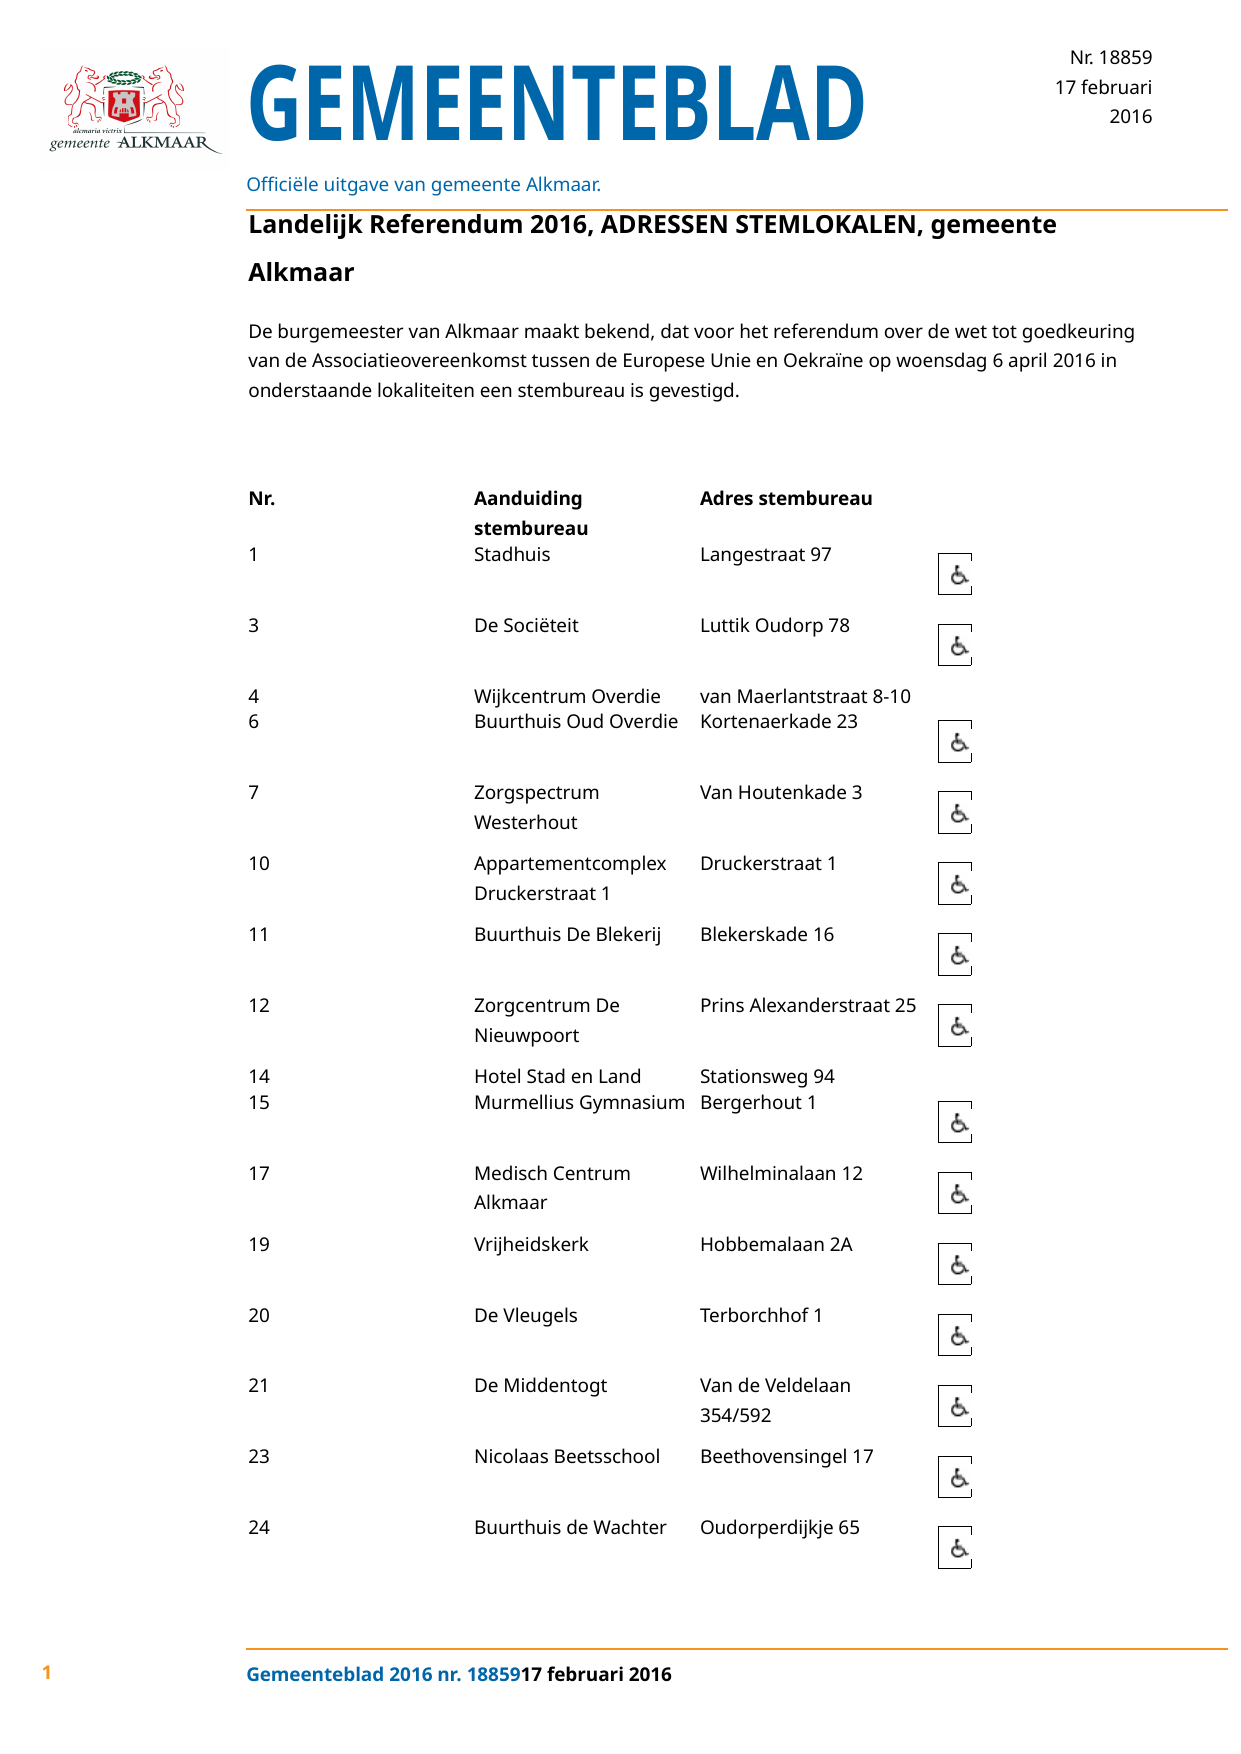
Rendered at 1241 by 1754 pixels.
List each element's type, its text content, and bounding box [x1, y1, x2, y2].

table_cell [939, 1102, 971, 1133]
table_cell 17 [248, 1160, 474, 1231]
picture [946, 1109, 976, 1134]
table_cell Stationsweg 94 [700, 1063, 926, 1089]
table_cell [939, 1386, 971, 1393]
table_cell [926, 1231, 1152, 1302]
picture [946, 1322, 976, 1347]
picture [946, 942, 976, 966]
table_cell 15 [248, 1089, 474, 1160]
picture [946, 871, 976, 895]
table_cell Terborchhof 1 [700, 1302, 926, 1373]
table_cell Hobbemalaan 2A [700, 1231, 926, 1302]
table_header Adres stembureau [700, 486, 926, 541]
table_cell [926, 780, 1152, 850]
text De burgemeester van Alkmaar maakt bekend, dat voor het referendum over de wet tot goedkeuring van de Associatieovereenkomst tussen de Europese Unie en Oekraïne op woensdag 6 april 2016 in onderstaande lokaliteiten een stembureau is gevestigd. [248, 318, 1152, 403]
table_cell 19 [248, 1231, 474, 1302]
table_cell [926, 683, 1152, 708]
table_cell [926, 541, 1152, 612]
table_cell Blekerskade 16 [700, 921, 926, 992]
picture [946, 1535, 976, 1559]
table_cell Van de Veldelaan 354/592 [700, 1373, 926, 1444]
table_cell Buurthuis De Blekerij [474, 921, 700, 992]
table_cell 14 [248, 1063, 474, 1089]
table_cell Zorgspectrum Westerhout [474, 780, 700, 850]
table_cell De Sociëteit [474, 612, 700, 683]
table_cell Hotel Stad en Land [474, 1063, 700, 1089]
table_cell Van Houtenkade 3 [700, 780, 926, 850]
table_cell 23 [248, 1444, 474, 1514]
picture [946, 561, 976, 586]
table_cell 1 [248, 541, 474, 612]
table_cell [939, 1394, 971, 1426]
table_cell 24 [248, 1515, 474, 1586]
picture [946, 1013, 976, 1037]
table_cell [926, 709, 1152, 779]
picture [946, 1464, 976, 1489]
table_cell 20 [248, 1302, 474, 1373]
table_cell [926, 921, 1152, 992]
table_cell [926, 1444, 1152, 1464]
table_cell Oudorperdijkje 65 [700, 1515, 926, 1586]
table_cell 11 [248, 921, 474, 992]
table_cell [939, 1134, 971, 1142]
table_cell Beethovensingel 17 [700, 1444, 926, 1514]
picture [946, 729, 976, 753]
picture [946, 800, 976, 824]
table_cell 3 [248, 612, 474, 683]
table_cell van Maerlantstraat 8-10 [700, 683, 926, 708]
picture [946, 1393, 976, 1418]
table_cell Wilhelminalaan 12 [700, 1160, 926, 1231]
table_cell [926, 1063, 1152, 1089]
table_cell 7 [248, 780, 474, 850]
table_cell Druckerstraat 1 [700, 850, 926, 921]
table_cell 4 [248, 683, 474, 708]
table_cell Prins Alexanderstraat 25 [700, 992, 926, 1063]
table_cell Vrijheidskerk [474, 1231, 700, 1302]
table_cell 12 [248, 992, 474, 1063]
table_cell Appartementcomplex Druckerstraat 1 [474, 850, 700, 921]
table_cell Zorgcentrum De Nieuwpoort [474, 992, 700, 1063]
table_cell 6 [248, 709, 474, 779]
text Landelijk Referendum 2016, ADRESSEN STEMLOKALEN, gemeente Alkmaar [248, 211, 1152, 288]
table_cell [926, 1373, 1152, 1393]
table_cell Wijkcentrum Overdie [474, 683, 700, 708]
table_cell [926, 1134, 1152, 1160]
table_cell [926, 612, 1152, 683]
table_cell De Middentogt [474, 1373, 700, 1444]
table_cell 21 [248, 1373, 474, 1444]
table_cell [926, 992, 1152, 1063]
table_cell 10 [248, 850, 474, 921]
table_header Aanduiding stembureau [474, 486, 700, 541]
table_header Nr. [248, 486, 474, 541]
table_header [926, 486, 1152, 541]
picture [946, 1251, 976, 1276]
table_cell [926, 1302, 1152, 1373]
table_cell [926, 1160, 1152, 1231]
table_cell [926, 1515, 1152, 1586]
picture [946, 632, 976, 657]
table_cell Kortenaerkade 23 [700, 709, 926, 779]
table_cell Buurthuis de Wachter [474, 1515, 700, 1586]
table_cell [939, 1465, 971, 1497]
table_cell Luttik Oudorp 78 [700, 612, 926, 683]
table_cell Stadhuis [474, 541, 700, 612]
table_cell [939, 1457, 971, 1464]
table_cell [926, 1394, 1152, 1444]
table_cell De Vleugels [474, 1302, 700, 1373]
table_cell Langestraat 97 [700, 541, 926, 612]
table_cell [926, 850, 1152, 921]
table_cell Buurthuis Oud Overdie [474, 709, 700, 779]
table_cell [926, 1089, 1152, 1133]
picture [946, 1180, 976, 1205]
table_cell Murmellius Gymnasium [474, 1089, 700, 1160]
picture [41, 47, 231, 172]
table_cell Bergerhout 1 [700, 1089, 926, 1160]
table_cell Nicolaas Beetsschool [474, 1444, 700, 1514]
table_cell Medisch Centrum Alkmaar [474, 1160, 700, 1231]
table_cell [926, 1465, 1152, 1514]
